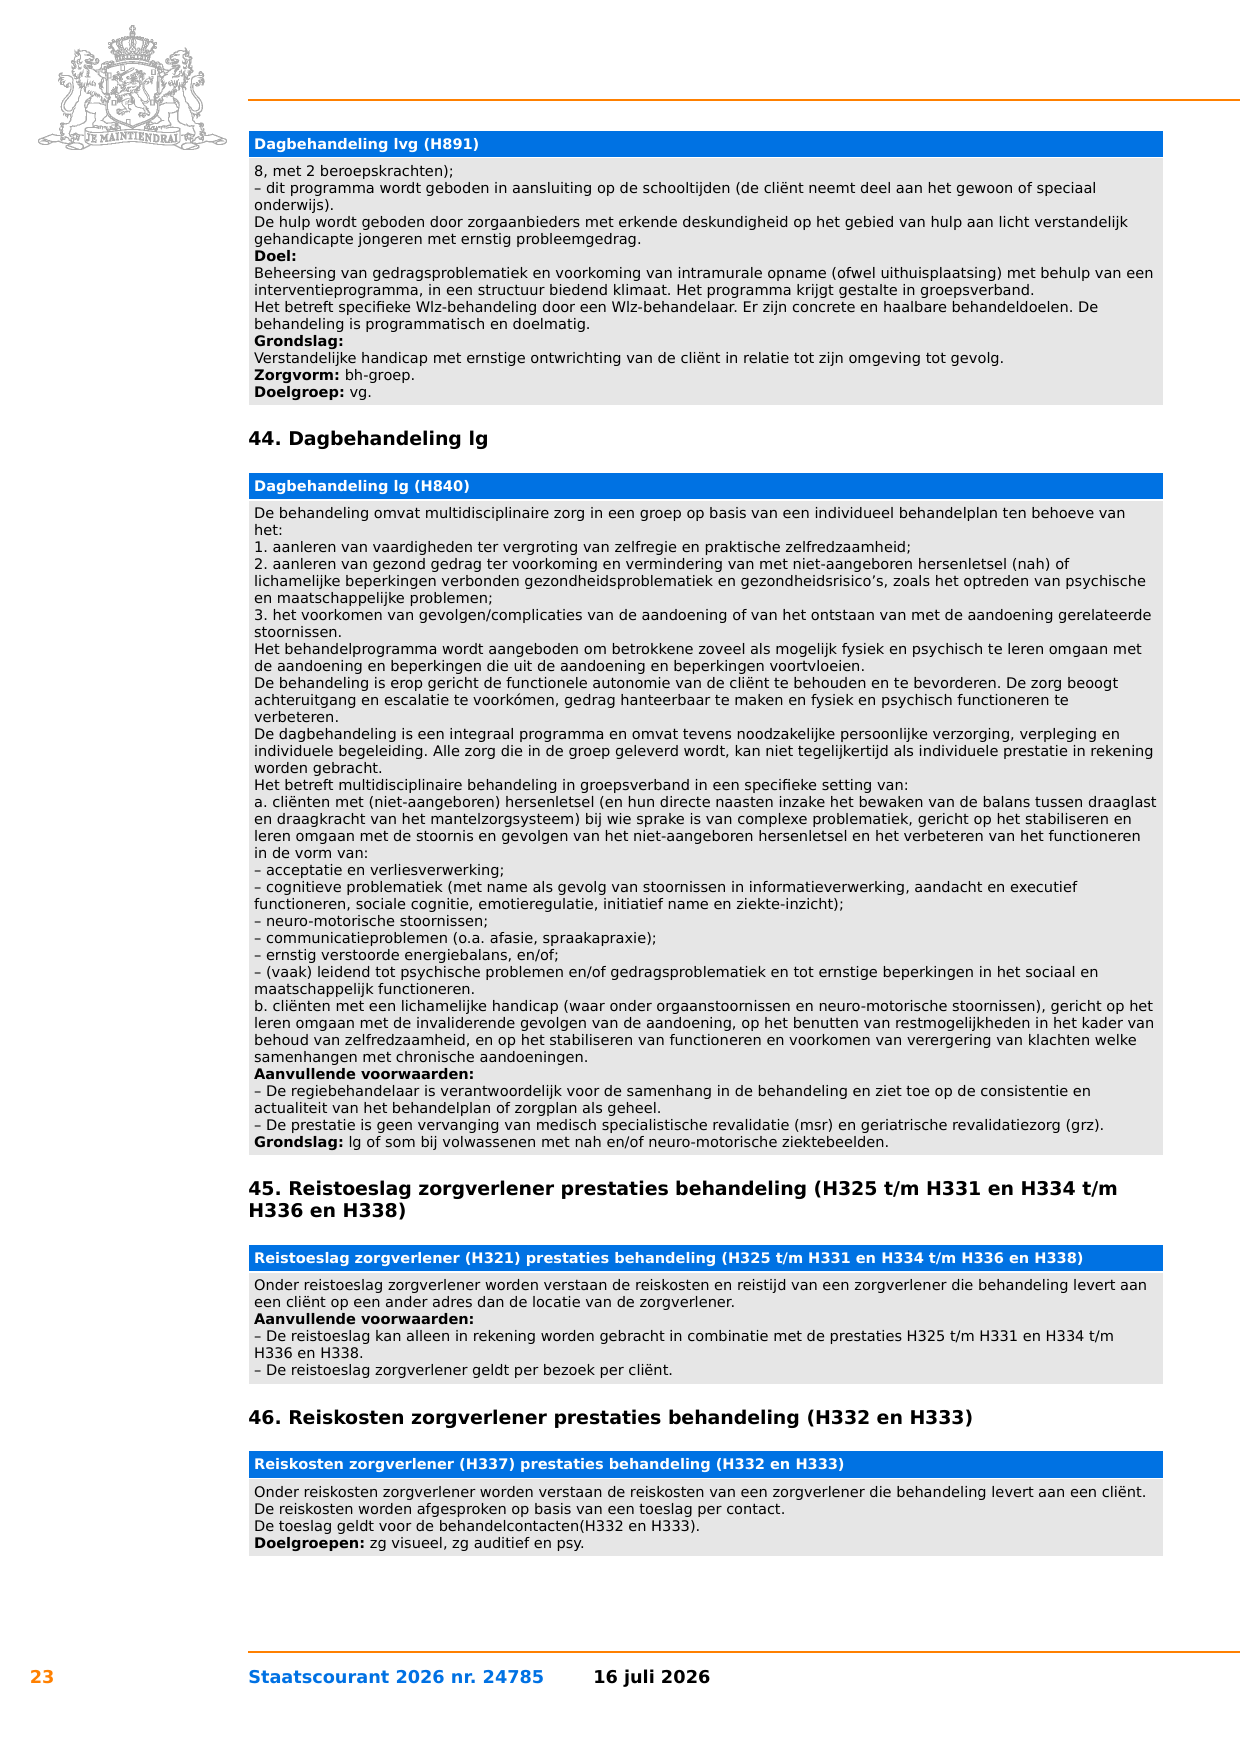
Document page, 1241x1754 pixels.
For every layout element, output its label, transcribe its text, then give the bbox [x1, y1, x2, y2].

table_cell De behandeling omvat multidisciplinaire zorg in een groep op basis van een individueel behandelplan ten behoeve van het: 1. aanleren van vaardigheden ter vergroting van zelfregie en praktische zelfredzaamheid; 2. aanleren van gezond gedrag ter voorkoming en vermindering van met niet-aangeboren hersenletsel (nah) of lichamelijke beperkingen verbonden gezondheidsproblematiek en gezondheidsrisico’s, zoals het optreden van psychische en maatschappelijke problemen; 3. het voorkomen van gevolgen/complicaties van de aandoening of van het ontstaan van met de aandoening gerelateerde stoornissen. Het behandelprogramma wordt aangeboden om betrokkene zoveel als mogelijk fysiek en psychisch te leren omgaan met de aandoening en beperkingen die uit de aandoening en beperkingen voortvloeien. De behandeling is erop gericht de functionele autonomie van de cliënt te behouden en te bevorderen. De zorg beoogt achteruitgang en escalatie te voorkómen, gedrag hanteerbaar te maken en fysiek en psychisch functioneren te verbeteren. De dagbehandeling is een integraal programma en omvat tevens noodzakelijke persoonlijke verzorging, verpleging en individuele begeleiding. Alle zorg die in de groep geleverd wordt, kan niet tegelijkertijd als individuele prestatie in rekening worden gebracht. Het betreft multidisciplinaire behandeling in groepsverband in een specifieke setting van: a. cliënten met (niet-aangeboren) hersenletsel (en hun directe naasten inzake het bewaken van de balans tussen draaglast en draagkracht van het mantelzorgsysteem) bij wie sprake is van complexe problematiek, gericht op het stabiliseren en leren omgaan met de stoornis en gevolgen van het niet-aangeboren hersenletsel en het verbeteren van het functioneren in de vorm van: – acceptatie en verliesverwerking; – cognitieve problematiek (met name als gevolg van stoornissen in informatieverwerking, aandacht en executief functioneren, sociale cognitie, emotieregulatie, initiatief name en ziekte-inzicht); – neuro-motorische stoornissen; – communicatieproblemen (o.a. afasie, spraakapraxie); – ernstig verstoorde energiebalans, en/of; – (vaak) leidend tot psychische problemen en/of gedragsproblematiek en tot ernstige beperkingen in het sociaal en maatschappelijk functioneren. b. cliënten met een lichamelijke handicap (waar onder orgaanstoornissen en neuro-motorische stoornissen), gericht op het leren omgaan met de invaliderende gevolgen van de aandoening, op het benutten van restmogelijkheden in het kader van behoud van zelfredzaamheid, en op het stabiliseren van functioneren en voorkomen van verergering van klachten welke samenhangen met chronische aandoeningen. Aanvullende voorwaarden: – De regiebehandelaar is verantwoordelijk voor de samenhang in de behandeling en ziet toe op de consistentie en actualiteit van het behandelplan of zorgplan als geheel. – De prestatie is geen vervanging van medisch specialistische revalidatie (msr) en geriatrische revalidatiezorg (grz). Grondslag: lg of som bij volwassenen met nah en/of neuro-motorische ziektebeelden. [249, 501, 1163, 1155]
table_header Dagbehandeling lg (H840) [249, 473, 1163, 499]
subtitle 44. Dagbehandeling lg [248, 428, 1163, 450]
table_header Reistoeslag zorgverlener (H321) prestaties behandeling (H325 t/m H331 en H334 t/m H336 en H338) [249, 1245, 1163, 1271]
table_cell 8, met 2 beroepskrachten); – dit programma wordt geboden in aansluiting op de schooltijden (de cliënt neemt deel aan het gewoon of speciaal onderwijs). De hulp wordt geboden door zorgaanbieders met erkende deskundigheid op het gebied van hulp aan licht verstandelijk gehandicapte jongeren met ernstig probleemgedrag. Doel: Beheersing van gedragsproblematiek en voorkoming van intramurale opname (ofwel uithuisplaatsing) met behulp van een interventieprogramma, in een structuur biedend klimaat. Het programma krijgt gestalte in groepsverband. Het betreft specifieke Wlz-behandeling door een Wlz-behandelaar. Er zijn concrete en haalbare behandeldoelen. De behandeling is programmatisch en doelmatig. Grondslag: Verstandelijke handicap met ernstige ontwrichting van de cliënt in relatie tot zijn omgeving tot gevolg. Zorgvorm: bh-groep. Doelgroep: vg. [249, 158, 1163, 405]
subtitle 46. Reiskosten zorgverlener prestaties behandeling (H332 en H333) [248, 1407, 1163, 1428]
table_cell Onder reistoeslag zorgverlener worden verstaan de reiskosten en reistijd van een zorgverlener die behandeling levert aan een cliënt op een ander adres dan de locatie van de zorgverlener. Aanvullende voorwaarden: – De reistoeslag kan alleen in rekening worden gebracht in combinatie met de prestaties H325 t/m H331 en H334 t/m H336 en H338. – De reistoeslag zorgverlener geldt per bezoek per cliënt. [249, 1273, 1163, 1384]
table_header Reiskosten zorgverlener (H337) prestaties behandeling (H332 en H333) [249, 1451, 1163, 1478]
table_cell Onder reiskosten zorgverlener worden verstaan de reiskosten van een zorgverlener die behandeling levert aan een cliënt. De reiskosten worden afgesproken op basis van een toeslag per contact. De toeslag geldt voor de behandelcontacten(H332 en H333). Doelgroepen: zg visueel, zg auditief en psy. [249, 1479, 1163, 1556]
picture [38, 25, 227, 150]
table_header Dagbehandeling lvg (H891) [249, 131, 1163, 157]
subtitle 45. Reistoeslag zorgverlener prestaties behandeling (H325 t/m H331 en H334 t/m H336 en H338) [248, 1178, 1163, 1222]
